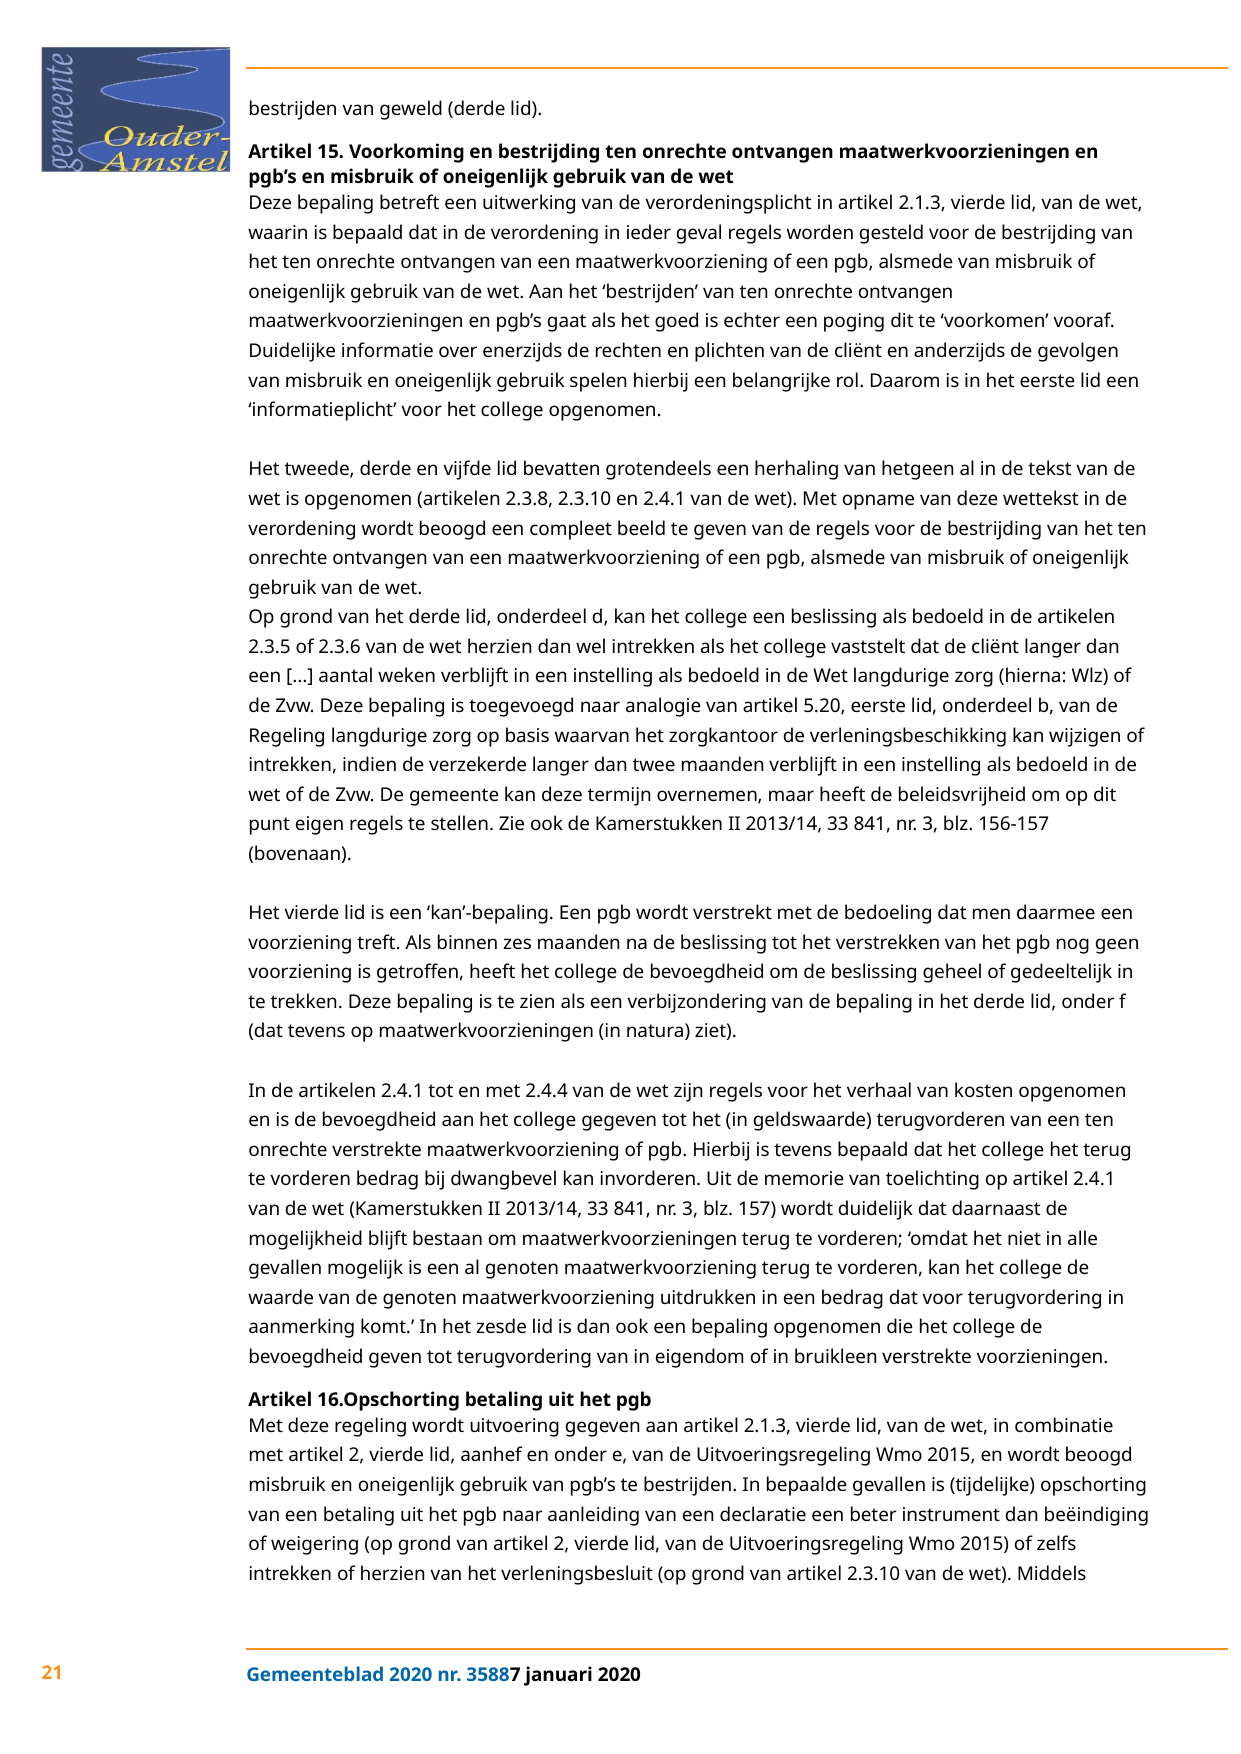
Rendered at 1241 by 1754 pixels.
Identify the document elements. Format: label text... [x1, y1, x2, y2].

text Het tweede, derde en vijfde lid bevatten grotendeels een herhaling van hetgeen al in de tekst van de wet is opgenomen (artikelen 2.3.8, 2.3.10 en 2.4.1 van de wet). Met opname van deze wettekst in de verordening wordt beoogd een compleet beeld te geven van de regels voor de bestrijding van het ten onrechte ontvangen van een maatwerkvoorziening of een pgb, alsmede van misbruik of oneigenlijk gebruik van de wet. [248, 456, 1152, 600]
picture [41, 47, 231, 172]
text In de artikelen 2.4.1 tot en met 2.4.4 van de wet zijn regels voor het verhaal van kosten opgenomen en is de bevoegdheid aan het college gegeven tot het (in geldswaarde) terugvorderen van een ten onrechte verstrekte maatwerkvoorziening of pgb. Hierbij is tevens bepaald dat het college het terug te vorderen bedrag bij dwangbevel kan invorderen. Uit de memorie van toelichting op artikel 2.4.1 van de wet (Kamerstukken II 2013/14, 33 841, nr. 3, blz. 157) wordt duidelijk dat daarnaast de mogelijkheid blijft bestaan om maatwerkvoorzieningen terug te vorderen; ‘omdat het niet in alle gevallen mogelijk is een al genoten maatwerkvoorziening terug te vorderen, kan het college de waarde van de genoten maatwerkvoorziening uitdrukken in een bedrag dat voor terugvordering in aanmerking komt.’ In het zesde lid is dan ook een bepaling opgenomen die het college de bevoegdheid geven tot terugvordering van in eigendom of in bruikleen verstrekte voorzieningen. [248, 1077, 1152, 1369]
text Met deze regeling wordt uitvoering gegeven aan artikel 2.1.3, vierde lid, van de wet, in combinatie met artikel 2, vierde lid, aanhef en onder e, van de Uitvoeringsregeling Wmo 2015, en wordt beoogd misbruik en oneigenlijk gebruik van pgb’s te bestrijden. In bepaalde gevallen is (tijdelijke) opschorting van een betaling uit het pgb naar aanleiding van een declaratie een beter instrument dan beëindiging of weigering (op grond van artikel 2, vierde lid, van de Uitvoeringsregeling Wmo 2015) of zelfs intrekken of herzien van het verleningsbesluit (op grond van artikel 2.3.10 van de wet). Middels [248, 1412, 1152, 1586]
text bestrijden van geweld (derde lid). [248, 95, 1152, 121]
text Het vierde lid is een ‘kan’-bepaling. Een pgb wordt verstrekt met de bedoeling dat men daarmee een voorziening treft. Als binnen zes maanden na de beslissing tot het verstrekken van het pgb nog geen voorziening is getroffen, heeft het college de bevoegdheid om de beslissing geheel of gedeeltelijk in te trekken. Deze bepaling is te zien als een verbijzondering van de bepaling in het derde lid, onder f (dat tevens op maatwerkvoorzieningen (in natura) ziet). [248, 899, 1152, 1043]
text Artikel 15. Voorkoming en bestrijding ten onrechte ontvangen maatwerkvoorzieningen en pgb’s en misbruik of oneigenlijk gebruik van de wet [248, 138, 1152, 189]
text Op grond van het derde lid, onderdeel d, kan het college een beslissing als bedoeld in de artikelen 2.3.5 of 2.3.6 van de wet herzien dan wel intrekken als het college vaststelt dat de cliënt langer dan een [...] aantal weken verblijft in een instelling als bedoeld in de Wet langdurige zorg (hierna: Wlz) of de Zvw. Deze bepaling is toegevoegd naar analogie van artikel 5.20, eerste lid, onderdeel b, van de Regeling langdurige zorg op basis waarvan het zorgkantoor de verleningsbeschikking kan wijzigen of intrekken, indien de verzekerde langer dan twee maanden verblijft in een instelling als bedoeld in de wet of de Zvw. De gemeente kan deze termijn overnemen, maar heeft de beleidsvrijheid om op dit punt eigen regels te stellen. Zie ook de Kamerstukken II 2013/14, 33 841, nr. 3, blz. 156-157 (bovenaan). [248, 603, 1152, 866]
text Artikel 16.Opschorting betaling uit het pgb [248, 1386, 1152, 1412]
text Deze bepaling betreft een uitwerking van de verordeningsplicht in artikel 2.1.3, vierde lid, van de wet, waarin is bepaald dat in de verordening in ieder geval regels worden gesteld voor de bestrijding van het ten onrechte ontvangen van een maatwerkvoorziening of een pgb, alsmede van misbruik of oneigenlijk gebruik van de wet. Aan het ‘bestrijden’ van ten onrechte ontvangen maatwerkvoorzieningen en pgb’s gaat als het goed is echter een poging dit te ‘voorkomen’ vooraf. Duidelijke informatie over enerzijds de rechten en plichten van de cliënt en anderzijds de gevolgen van misbruik en oneigenlijk gebruik spelen hierbij een belangrijke rol. Daarom is in het eerste lid een ‘informatieplicht’ voor het college opgenomen. [248, 189, 1152, 422]
